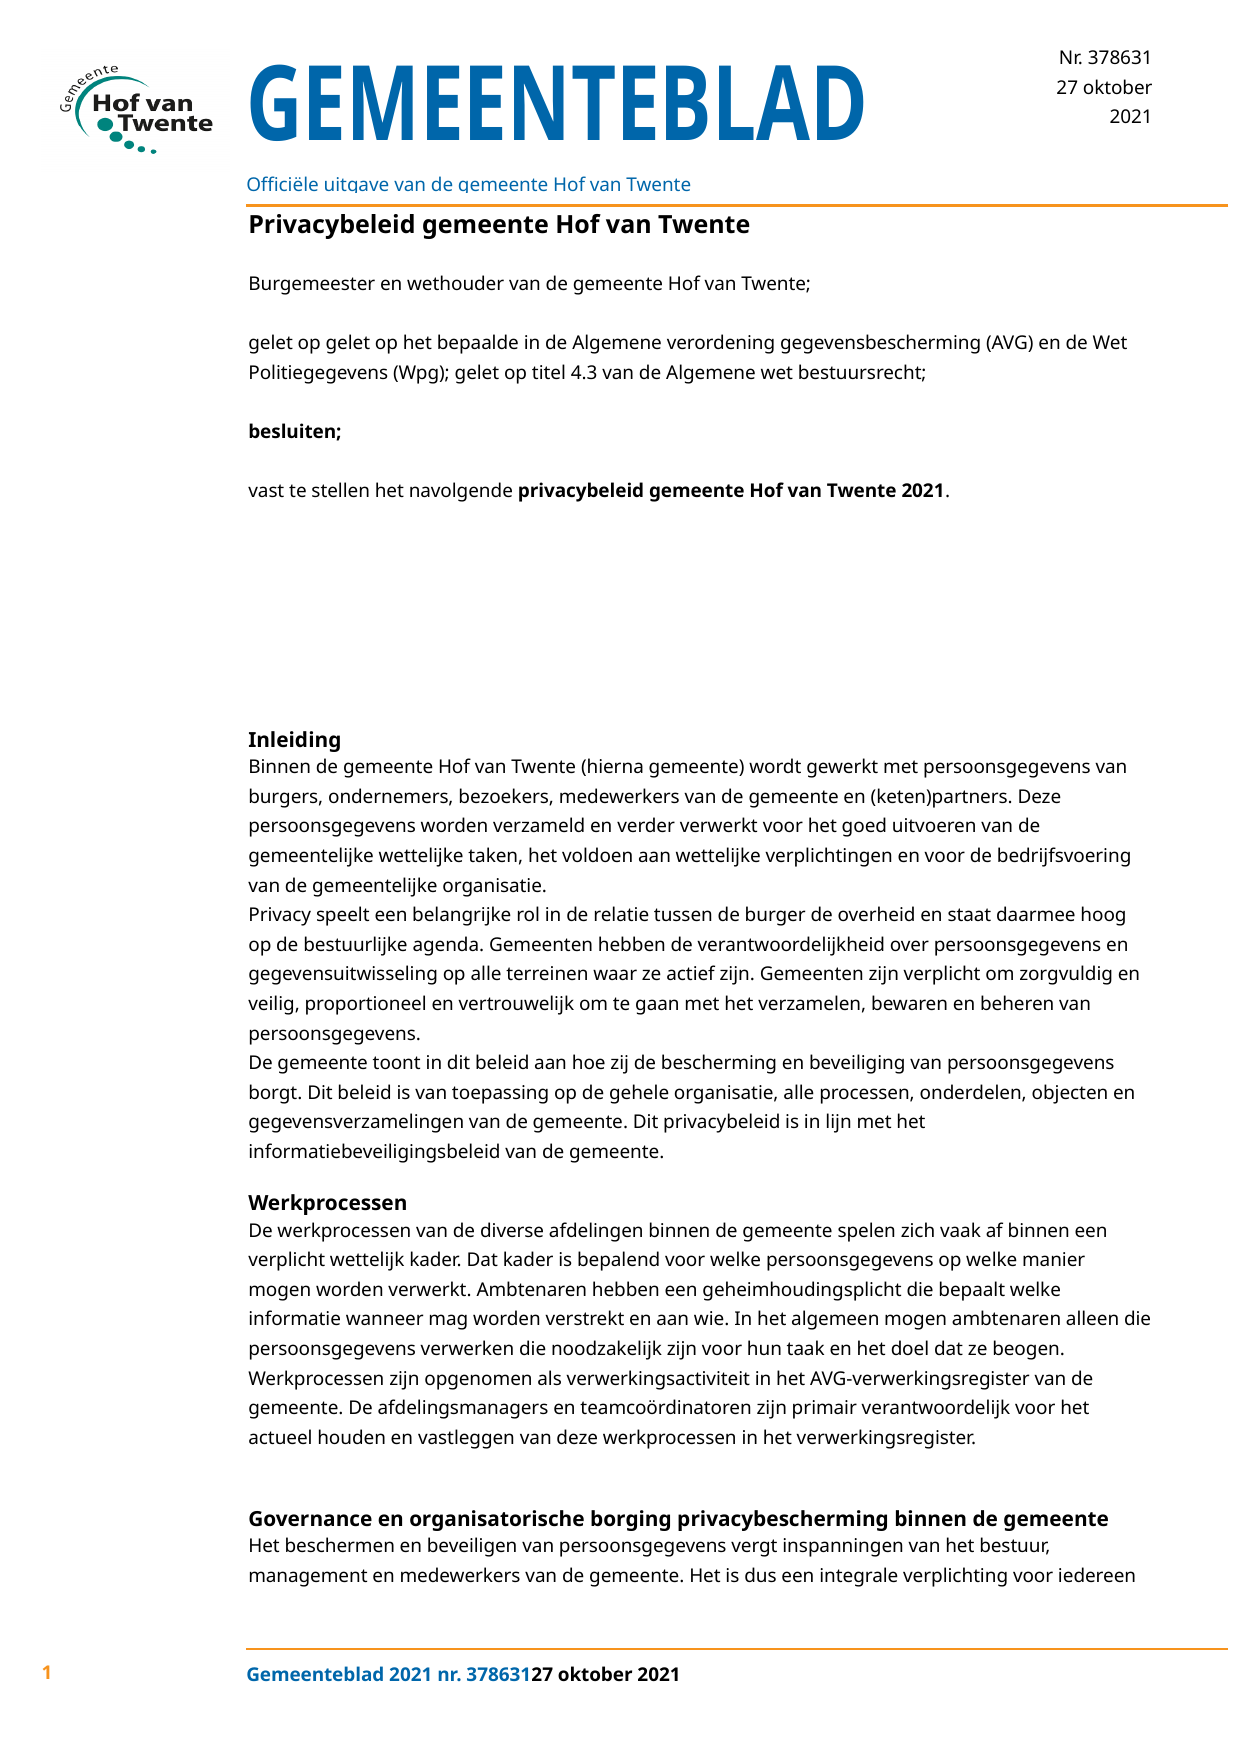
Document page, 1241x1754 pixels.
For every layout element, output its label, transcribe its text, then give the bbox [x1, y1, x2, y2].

text Privacybeleid gemeente Hof van Twente [248, 207, 1152, 241]
text gelet op gelet op het bepaalde in de Algemene verordening gegevensbescherming (AVG) en de Wet Politiegegevens (Wpg); gelet op titel 4.3 van de Algemene wet bestuursrecht; [248, 329, 1152, 385]
text Het beschermen en beveiligen van persoonsgegevens vergt inspanningen van het bestuur, management en medewerkers van de gemeente. Het is dus een integrale verplichting voor iedereen [248, 1532, 1152, 1588]
text Werkprocessen [248, 1188, 1152, 1217]
picture [41, 47, 231, 172]
text De gemeente toont in dit beleid aan hoe zij de bescherming en beveiliging van persoonsgegevens borgt. Dit beleid is van toepassing op de gehele organisatie, alle processen, onderdelen, objecten en gegevensverzamelingen van de gemeente. Dit privacybeleid is in lijn met het informatiebeveiligingsbeleid van de gemeente. [248, 1049, 1152, 1164]
text Governance en organisatorische borging privacybescherming binnen de gemeente [248, 1504, 1152, 1532]
text besluiten; [248, 418, 1152, 444]
text Binnen de gemeente Hof van Twente (hierna gemeente) wordt gewerkt met persoonsgegevens van burgers, ondernemers, bezoekers, medewerkers van de gemeente en (keten)partners. Deze persoonsgegevens worden verzameld en verder verwerkt voor het goed uitvoeren van de gemeentelijke wettelijke taken, het voldoen aan wettelijke verplichtingen en voor de bedrijfsvoering van de gemeentelijke organisatie. [248, 753, 1152, 897]
text Inleiding [248, 725, 1152, 753]
text De werkprocessen van de diverse afdelingen binnen de gemeente spelen zich vaak af binnen een verplicht wettelijk kader. Dat kader is bepalend voor welke persoonsgegevens op welke manier mogen worden verwerkt. Ambtenaren hebben een geheimhoudingsplicht die bepaalt welke informatie wanneer mag worden verstrekt en aan wie. In het algemeen mogen ambtenaren alleen die persoonsgegevens verwerken die noodzakelijk zijn voor hun taak en het doel dat ze beogen. Werkprocessen zijn opgenomen als verwerkingsactiviteit in het AVG-verwerkingsregister van de gemeente. De afdelingsmanagers en teamcoördinatoren zijn primair verantwoordelijk voor het actueel houden en vastleggen van deze werkprocessen in het verwerkingsregister. [248, 1217, 1152, 1450]
text vast te stellen het navolgende privacybeleid gemeente Hof van Twente 2021. [248, 477, 1152, 503]
text Privacy speelt een belangrijke rol in de relatie tussen de burger de overheid en staat daarmee hoog op de bestuurlijke agenda. Gemeenten hebben de verantwoordelijkheid over persoonsgegevens en gegevensuitwisseling op alle terreinen waar ze actief zijn. Gemeenten zijn verplicht om zorgvuldig en veilig, proportioneel en vertrouwelijk om te gaan met het verzamelen, bewaren en beheren van persoonsgegevens. [248, 901, 1152, 1045]
text Burgemeester en wethouder van de gemeente Hof van Twente; [248, 270, 1152, 296]
